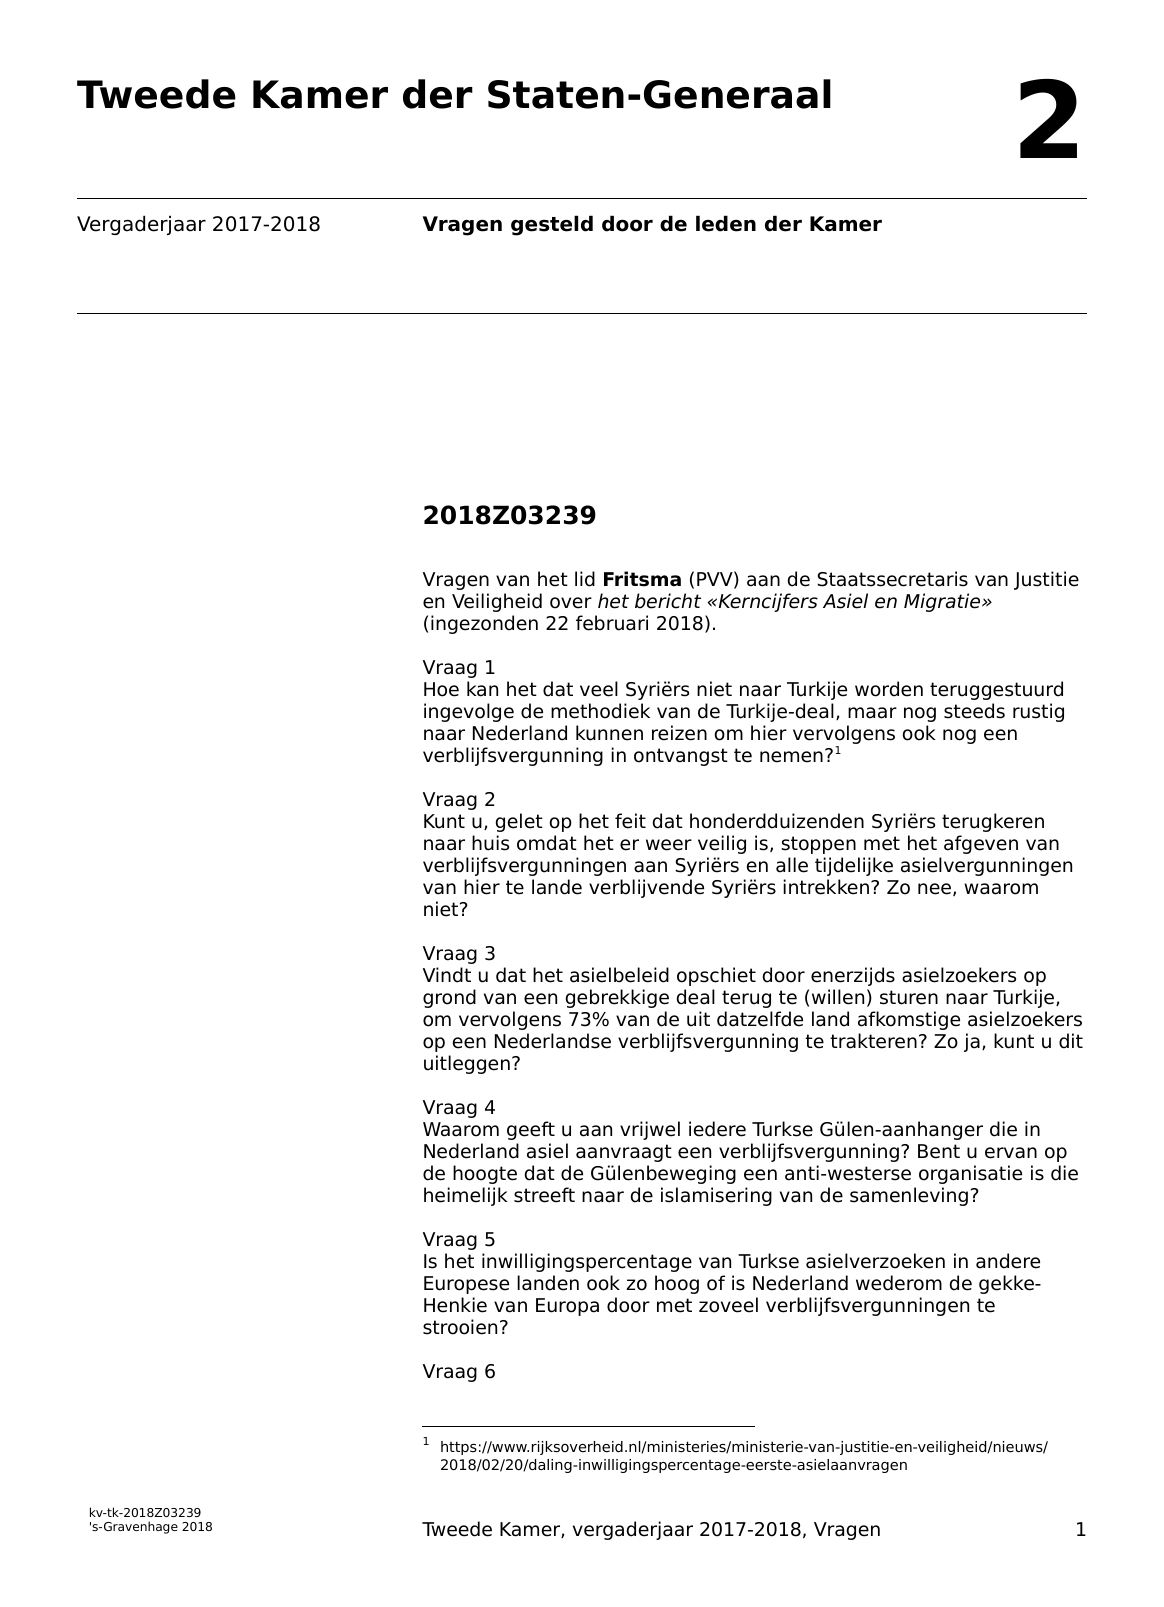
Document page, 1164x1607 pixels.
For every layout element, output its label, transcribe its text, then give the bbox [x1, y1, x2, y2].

text Vraag 1 [422, 657, 1087, 679]
text Hoe kan het dat veel Syriërs niet naar Turkije worden teruggestuurd ingevolge de methodiek van de Turkije-deal, maar nog steeds rustig naar Nederland kunnen reizen om hier vervolgens ook nog een verblijfsvergunning in ontvangst te nemen? [422, 679, 1087, 767]
text Kunt u, gelet op het feit dat honderdduizenden Syriërs terugkeren naar huis omdat het er weer veilig is, stoppen met het afgeven van verblijfsvergunningen aan Syriërs en alle tijdelijke asielvergunningen van hier te lande verblijvende Syriërs intrekken? Zo nee, waarom niet? [422, 811, 1087, 921]
text Vraag 3 [422, 943, 1087, 965]
text Vindt u dat het asielbeleid opschiet door enerzijds asielzoekers op grond van een gebrekkige deal terug te (willen) sturen naar Turkije, om vervolgens 73% van de uit datzelfde land afkomstige asielzoekers op een Nederlandse verblijfsvergunning te trakteren? Zo ja, kunt u dit uitleggen? [422, 965, 1087, 1075]
text Vraag 5 [422, 1229, 1087, 1251]
text Is het inwilligingspercentage van Turkse asielverzoeken in andere Europese landen ook zo hoog of is Nederland wederom de gekke-Henkie van Europa door met zoveel verblijfsvergunningen te strooien? [422, 1251, 1087, 1339]
text 's-Gravenhage 2018 [88, 1520, 323, 1534]
text 2018Z03239 [422, 501, 1087, 531]
text https://www.rijksoverheid.nl/ministeries/ministerie-van-justitie-en-veiligheid/nieuws/2018/02/20/daling-inwilligingspercentage-eerste-asielaanvragen [422, 1435, 1087, 1474]
table_header Tweede Kamer der Staten-Generaal [77, 59, 886, 198]
table_cell Vergaderjaar 2017-2018 [77, 199, 422, 313]
text Vragen van het lid Fritsma (PVV) aan de Staatssecretaris van Justitie en Veiligheid over het bericht «Kerncijfers Asiel en Migratie» (ingezonden 22 februari 2018). [422, 569, 1087, 635]
text Vraag 4 [422, 1097, 1087, 1119]
text Vraag 6 [422, 1361, 1087, 1383]
text kv-tk-2018Z03239 [88, 1506, 323, 1520]
text Vraag 2 [422, 789, 1087, 811]
table_header 2 [886, 59, 1087, 198]
text Waarom geeft u aan vrijwel iedere Turkse Gülen-aanhanger die in Nederland asiel aanvraagt een verblijfsvergunning? Bent u ervan op de hoogte dat de Gülenbeweging een anti-westerse organisatie is die heimelijk streeft naar de islamisering van de samenleving? [422, 1119, 1087, 1207]
table_cell Vragen gesteld door de leden der Kamer [422, 199, 1087, 313]
